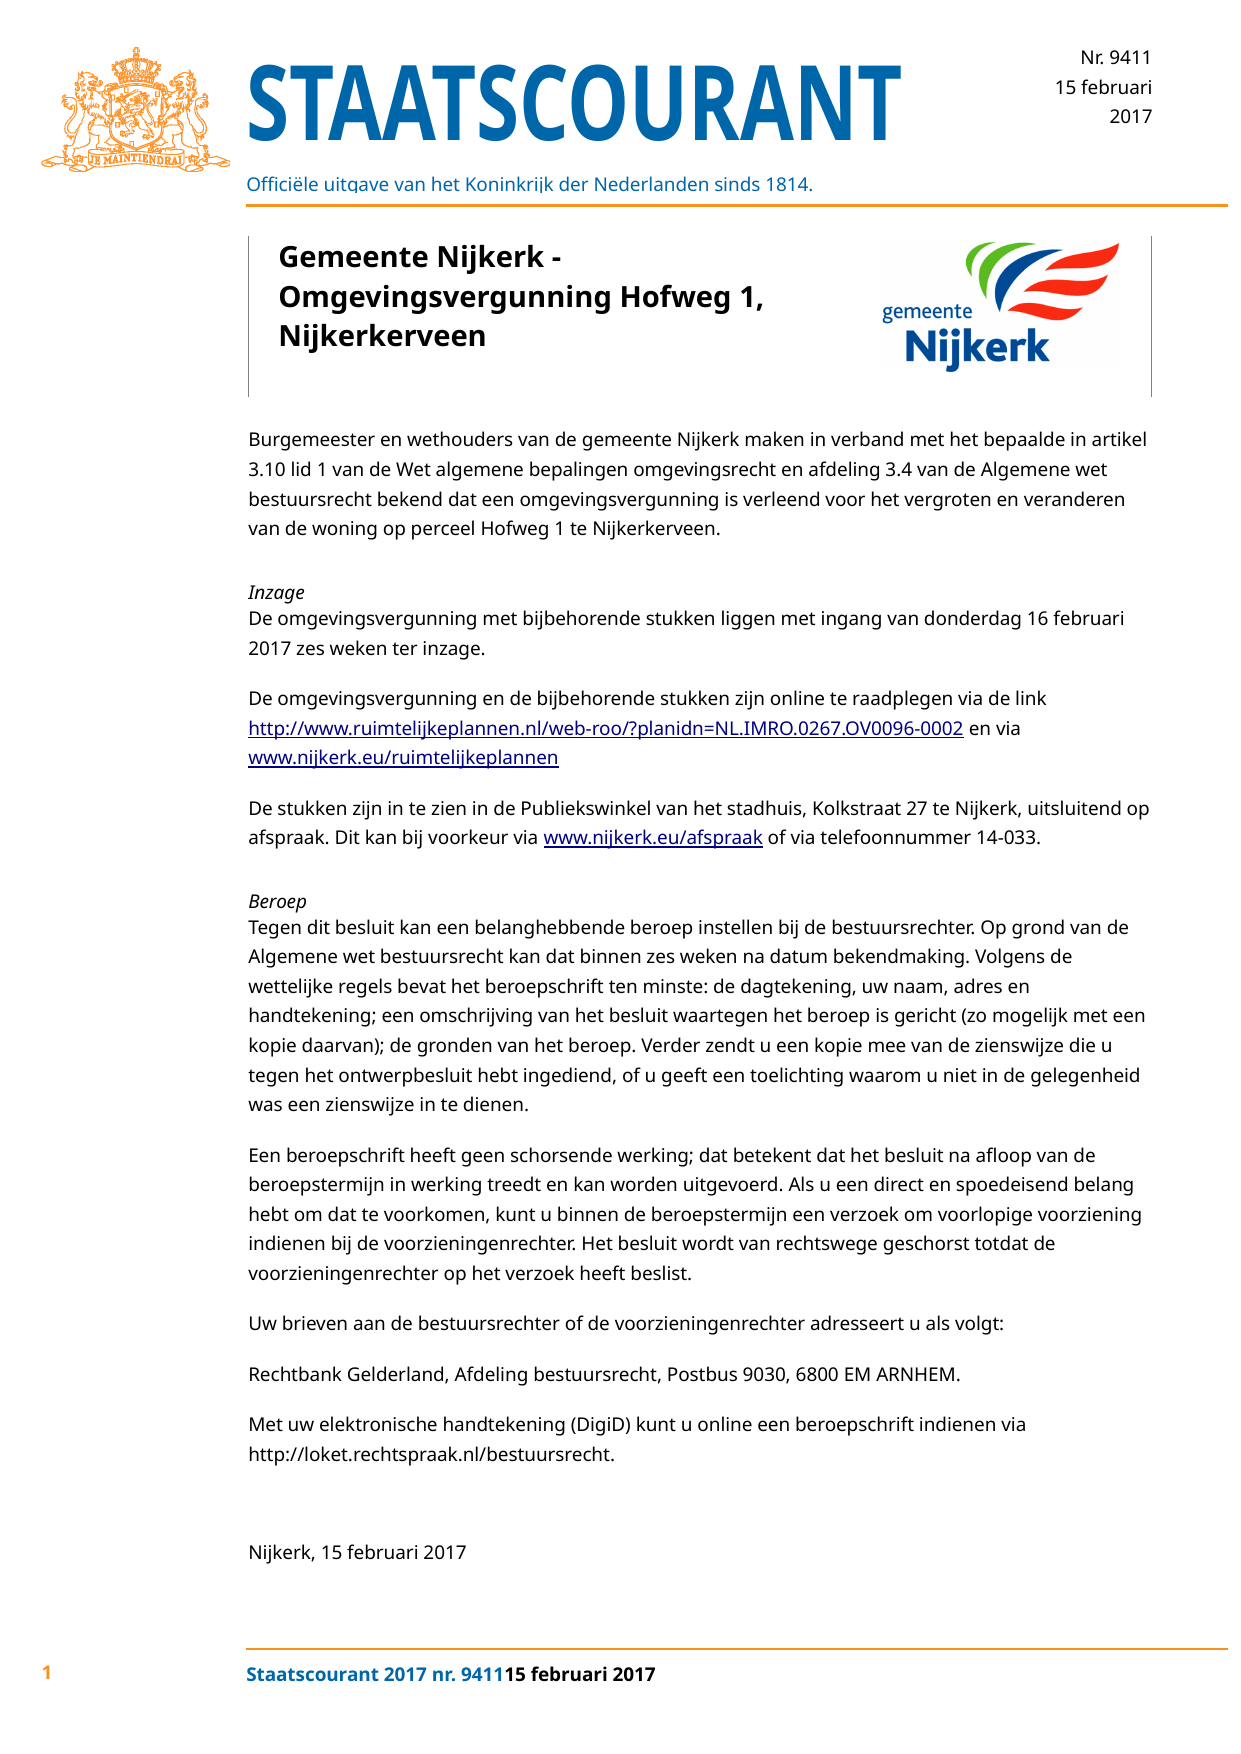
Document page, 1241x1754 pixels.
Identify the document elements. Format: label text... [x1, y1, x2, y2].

text Tegen dit besluit kan een belanghebbende beroep instellen bij de bestuursrechter. Op grond van de Algemene wet bestuursrecht kan dat binnen zes weken na datum bekendmaking. Volgens de wettelijke regels bevat het beroepschrift ten minste: de dagtekening, uw naam, adres en handtekening; een omschrijving van het besluit waartegen het beroep is gericht (zo mogelijk met een kopie daarvan); de gronden van het beroep. Verder zendt u een kopie mee van de zienswijze die u tegen het ontwerpbesluit hebt ingediend, of u geeft een toelichting waarom u niet in de gelegenheid was een zienswijze in te dienen. [248, 914, 1152, 1117]
text De omgevingsvergunning en de bijbehorende stukken zijn online te raadplegen via de link http://www.ruimtelijkeplannen.nl/web-roo/?planidn=NL.IMRO.0267.OV0096-0002 en via www.nijkerk.eu/ruimtelijkeplannen [248, 685, 1152, 770]
text Nijkerk, 15 februari 2017 [248, 1539, 1152, 1565]
table_header Gemeente Nijkerk - Omgevingsvergunning Hofweg 1, Nijkerkerveen [249, 236, 850, 397]
text Uw brieven aan de bestuursrechter of de voorzieningenrechter adresseert u als volgt: [248, 1311, 1152, 1336]
picture [882, 236, 1119, 372]
text Met uw elektronische handtekening (DigiD) kunt u online een beroepschrift indienen via http://loket.rechtspraak.nl/bestuursrecht. [248, 1411, 1152, 1467]
text De stukken zijn in te zien in de Publiekswinkel van het stadhuis, Kolkstraat 27 te Nijkerk, uitsluitend op afspraak. Dit kan bij voorkeur via www.nijkerk.eu/afspraak of via telefoonnummer 14-033. [248, 795, 1152, 850]
text De omgevingsvergunning met bijbehorende stukken liggen met ingang van donderdag 16 februari 2017 zes weken ter inzage. [248, 605, 1152, 660]
picture [41, 47, 231, 172]
table_header [850, 236, 1151, 397]
text Inzage [248, 579, 1152, 605]
text Rechtbank Gelderland, Afdeling bestuursrecht, Postbus 9030, 6800 EM ARNHEM. [248, 1361, 1152, 1387]
text Beroep [248, 888, 1152, 914]
text Een beroepschrift heeft geen schorsende werking; dat betekent dat het besluit na afloop van de beroepstermijn in werking treedt en kan worden uitgevoerd. Als u een direct en spoedeisend belang hebt om dat te voorkomen, kunt u binnen de beroepstermijn een verzoek om voorlopige voorziening indienen bij de voorzieningenrechter. Het besluit wordt van rechtswege geschorst totdat de voorzieningenrechter op het verzoek heeft beslist. [248, 1142, 1152, 1286]
text Burgemeester en wethouders van de gemeente Nijkerk maken in verband met het bepaalde in artikel 3.10 lid 1 van de Wet algemene bepalingen omgevingsrecht en afdeling 3.4 van de Algemene wet bestuursrecht bekend dat een omgevingsvergunning is verleend voor het vergroten en veranderen van de woning op perceel Hofweg 1 te Nijkerkerveen. [248, 427, 1152, 541]
